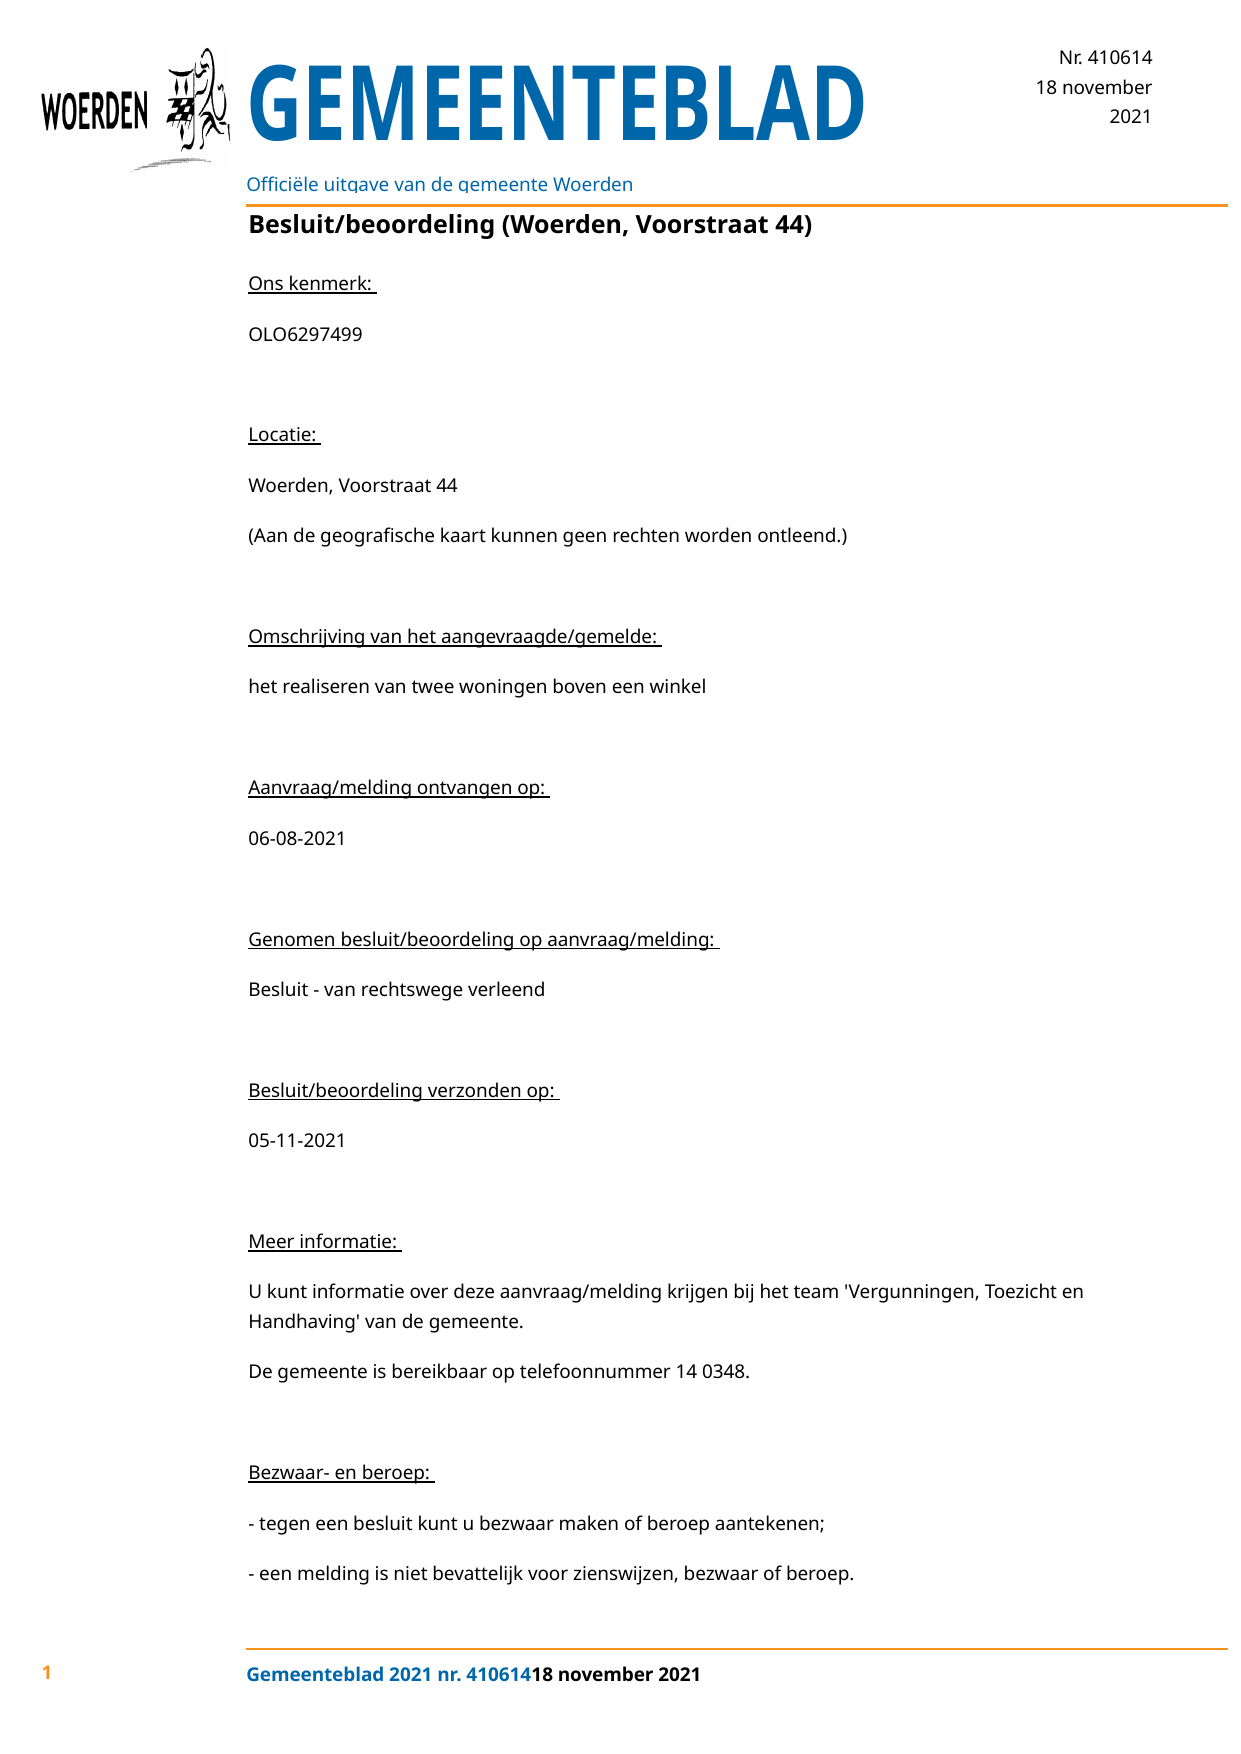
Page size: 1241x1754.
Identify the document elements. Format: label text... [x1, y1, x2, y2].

text Bezwaar- en beroep: [248, 1459, 1152, 1485]
text - een melding is niet bevattelijk voor zienswijzen, bezwaar of beroep. [248, 1560, 1152, 1586]
text Genomen besluit/beoordeling op aanvraag/melding: [248, 926, 1152, 951]
text - tegen een besluit kunt u bezwaar maken of beroep aantekenen; [248, 1510, 1152, 1536]
text Besluit/beoordeling verzonden op: [248, 1077, 1152, 1103]
text 05-11-2021 [248, 1127, 1152, 1153]
text Besluit/beoordeling (Woerden, Voorstraat 44) [248, 207, 1152, 241]
text De gemeente is bereikbaar op telefoonnummer 14 0348. [248, 1359, 1152, 1384]
text Omschrijving van het aangevraagde/gemelde: [248, 623, 1152, 649]
text OLO6297499 [248, 321, 1152, 346]
text Besluit - van rechtswege verleend [248, 976, 1152, 1002]
text (Aan de geografische kaart kunnen geen rechten worden ontleend.) [248, 522, 1152, 548]
text Aanvraag/melding ontvangen op: [248, 774, 1152, 800]
text U kunt informatie over deze aanvraag/melding krijgen bij het team 'Vergunningen, Toezicht en Handhaving' van de gemeente. [248, 1279, 1152, 1334]
text 06-08-2021 [248, 825, 1152, 851]
text Meer informatie: [248, 1228, 1152, 1254]
text Woerden, Voorstraat 44 [248, 472, 1152, 498]
text Ons kenmerk: [248, 270, 1152, 296]
picture [41, 47, 231, 172]
text het realiseren van twee woningen boven een winkel [248, 674, 1152, 699]
text Locatie: [248, 422, 1152, 447]
